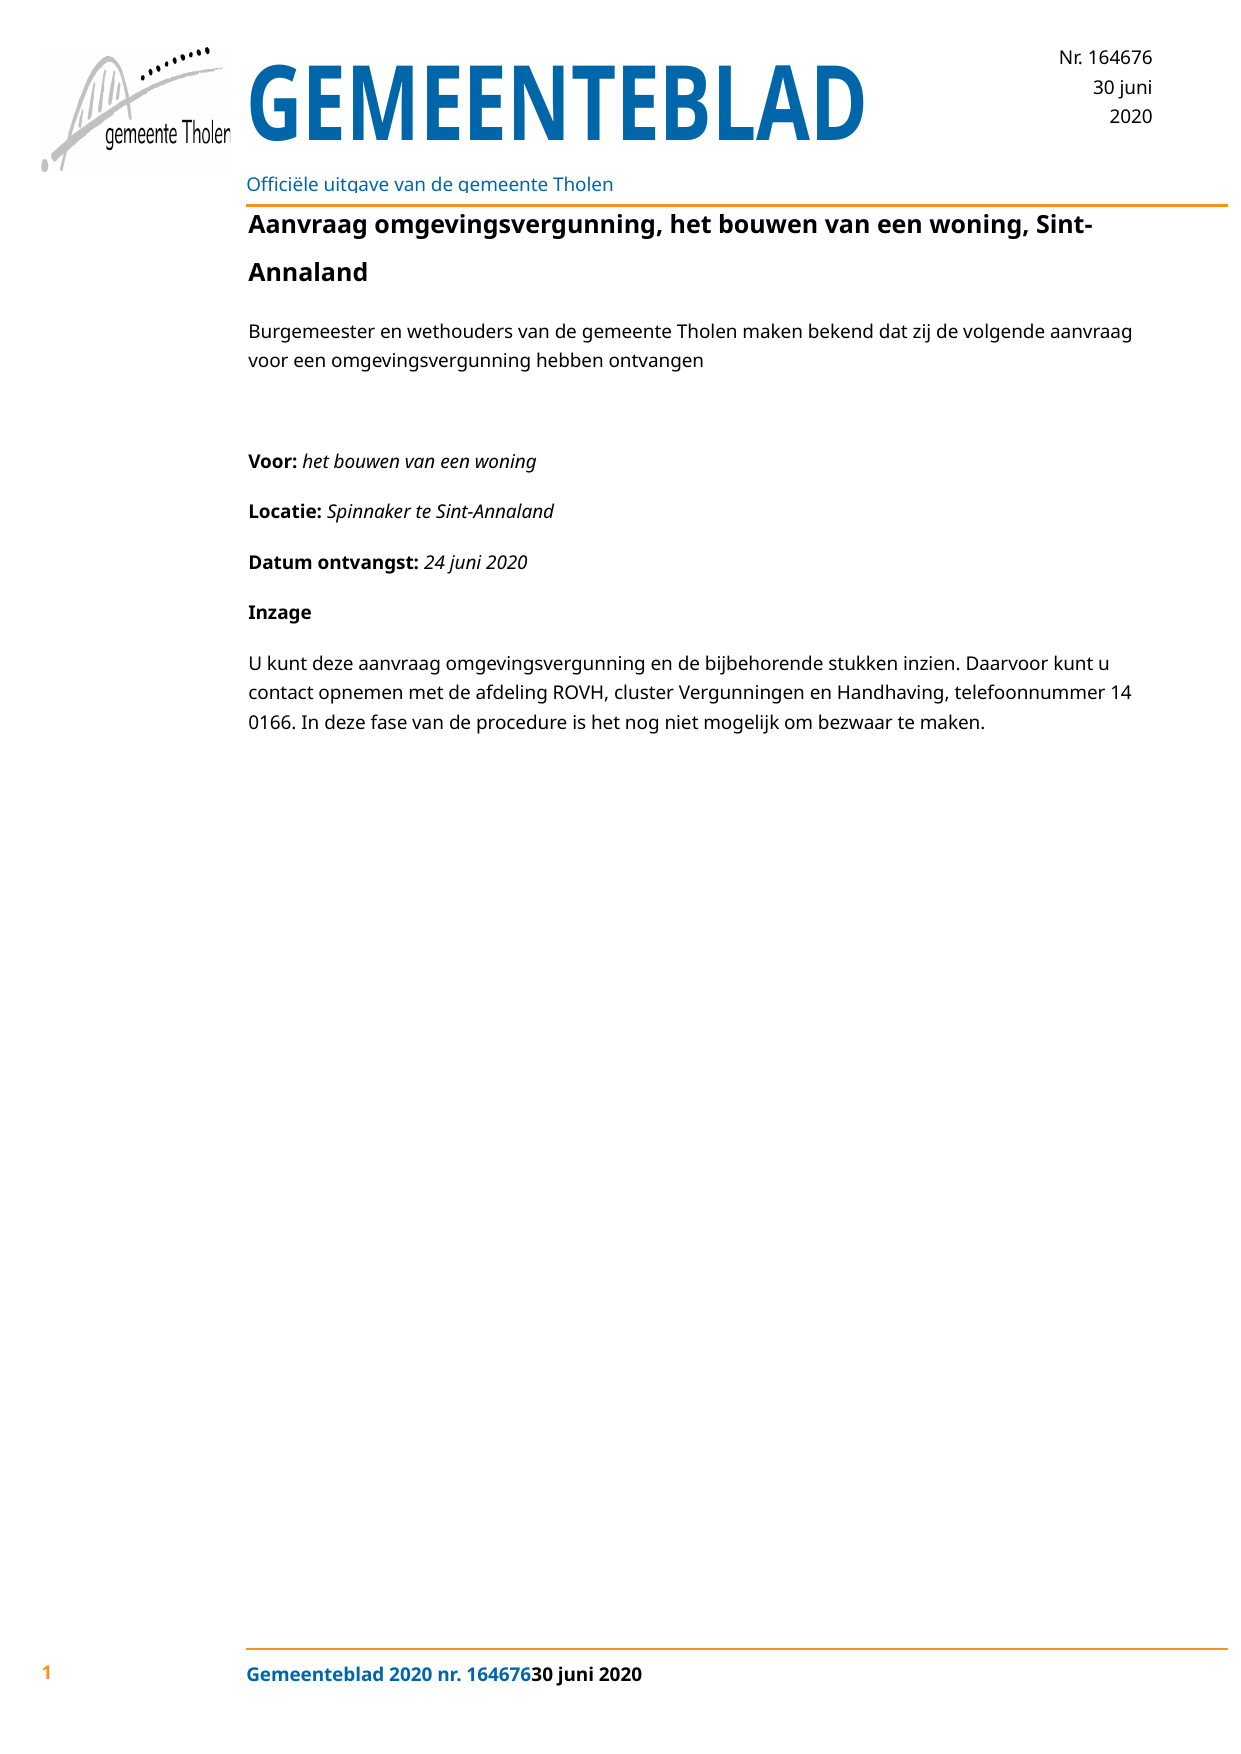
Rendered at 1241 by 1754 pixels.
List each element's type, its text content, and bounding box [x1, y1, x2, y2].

text Aanvraag omgevingsvergunning, het bouwen van een woning, Sint-Annaland [248, 207, 1152, 288]
text Locatie: Spinnaker te Sint-Annaland [248, 499, 1152, 524]
picture [41, 47, 231, 172]
text Voor: het bouwen van een woning [248, 448, 1152, 474]
text Burgemeester en wethouders van de gemeente Tholen maken bekend dat zij de volgende aanvraag voor een omgevingsvergunning hebben ontvangen [248, 318, 1152, 373]
text Inzage [248, 599, 1152, 625]
text Datum ontvangst: 24 juni 2020 [248, 549, 1152, 575]
text U kunt deze aanvraag omgevingsvergunning en de bijbehorende stukken inzien. Daarvoor kunt u contact opnemen met de afdeling ROVH, cluster Vergunningen en Handhaving, telefoonnummer 14 0166. In deze fase van de procedure is het nog niet mogelijk om bezwaar te maken. [248, 650, 1152, 735]
